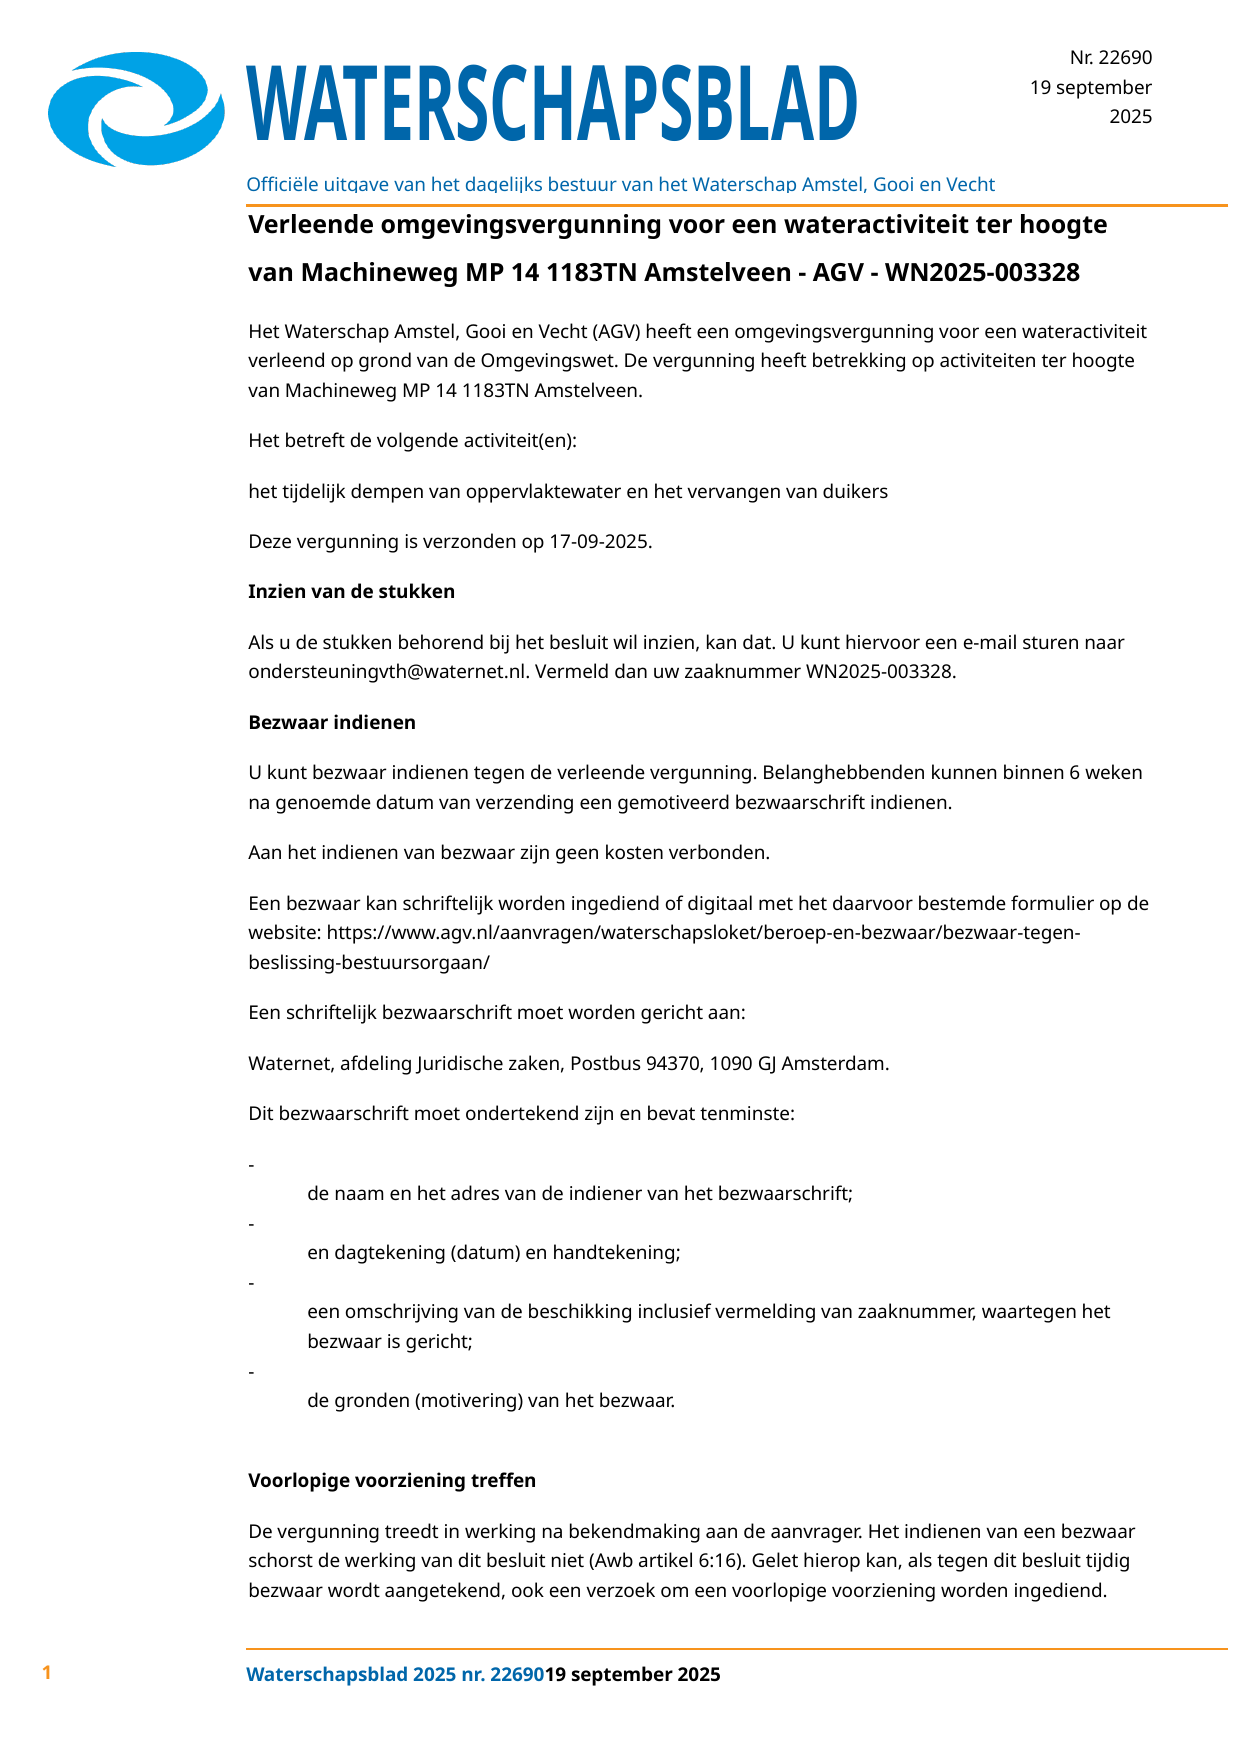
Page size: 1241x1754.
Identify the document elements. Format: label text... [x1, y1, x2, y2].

text Een schriftelijk bezwaarschrift moet worden gericht aan: [248, 999, 1152, 1025]
text Waternet, afdeling Juridische zaken, Postbus 94370, 1090 GJ Amsterdam. [248, 1050, 1152, 1076]
text De vergunning treedt in werking na bekendmaking aan de aanvrager. Het indienen van een bezwaar schorst de werking van dit besluit niet (Awb artikel 6:16). Gelet hierop kan, als tegen dit besluit tijdig bezwaar wordt aangetekend, ook een verzoek om een voorlopige voorziening worden ingediend. [248, 1518, 1152, 1603]
text het tijdelijk dempen van oppervlaktewater en het vervangen van duikers [248, 478, 1152, 504]
text Als u de stukken behorend bij het besluit wil inzien, kan dat. U kunt hiervoor een e-mail sturen naar ondersteuningvth@waternet.nl. Vermeld dan uw zaaknummer WN2025-003328. [248, 629, 1152, 684]
text U kunt bezwaar indienen tegen de verleende vergunning. Belanghebbenden kunnen binnen 6 weken na genoemde datum van verzending een gemotiveerd bezwaarschrift indienen. [248, 759, 1152, 815]
picture [41, 47, 231, 172]
list de gronden (motivering) van het bezwaar. [248, 1387, 1152, 1413]
text Bezwaar indienen [248, 709, 1152, 735]
list een omschrijving van de beschikking inclusief vermelding van zaaknummer, waartegen het bezwaar is gericht; [248, 1299, 1152, 1354]
text Aan het indienen van bezwaar zijn geen kosten verbonden. [248, 839, 1152, 865]
text Verleende omgevingsvergunning voor een wateractiviteit ter hoogte van Machineweg MP 14 1183TN Amstelveen - AGV - WN2025-003328 [248, 207, 1152, 288]
list en dagtekening (datum) en handtekening; [248, 1239, 1152, 1265]
list de naam en het adres van de indiener van het bezwaarschrift; [248, 1180, 1152, 1206]
text Een bezwaar kan schriftelijk worden ingediend of digitaal met het daarvoor bestemde formulier op de website: https://www.agv.nl/aanvragen/waterschapsloket/beroep-en-bezwaar/bezwaar-tegen-beslissing-bestuursorgaan/ [248, 890, 1152, 975]
text Het betreft de volgende activiteit(en): [248, 427, 1152, 453]
text Inzien van de stukken [248, 579, 1152, 604]
text Het Waterschap Amstel, Gooi en Vecht (AGV) heeft een omgevingsvergunning voor een wateractiviteit verleend op grond van de Omgevingswet. De vergunning heeft betrekking op activiteiten ter hoogte van Machineweg MP 14 1183TN Amstelveen. [248, 318, 1152, 403]
text Voorlopige voorziening treffen [248, 1467, 1152, 1493]
text Dit bezwaarschrift moet ondertekend zijn en bevat tenminste: [248, 1100, 1152, 1126]
text Deze vergunning is verzonden op 17-09-2025. [248, 528, 1152, 554]
